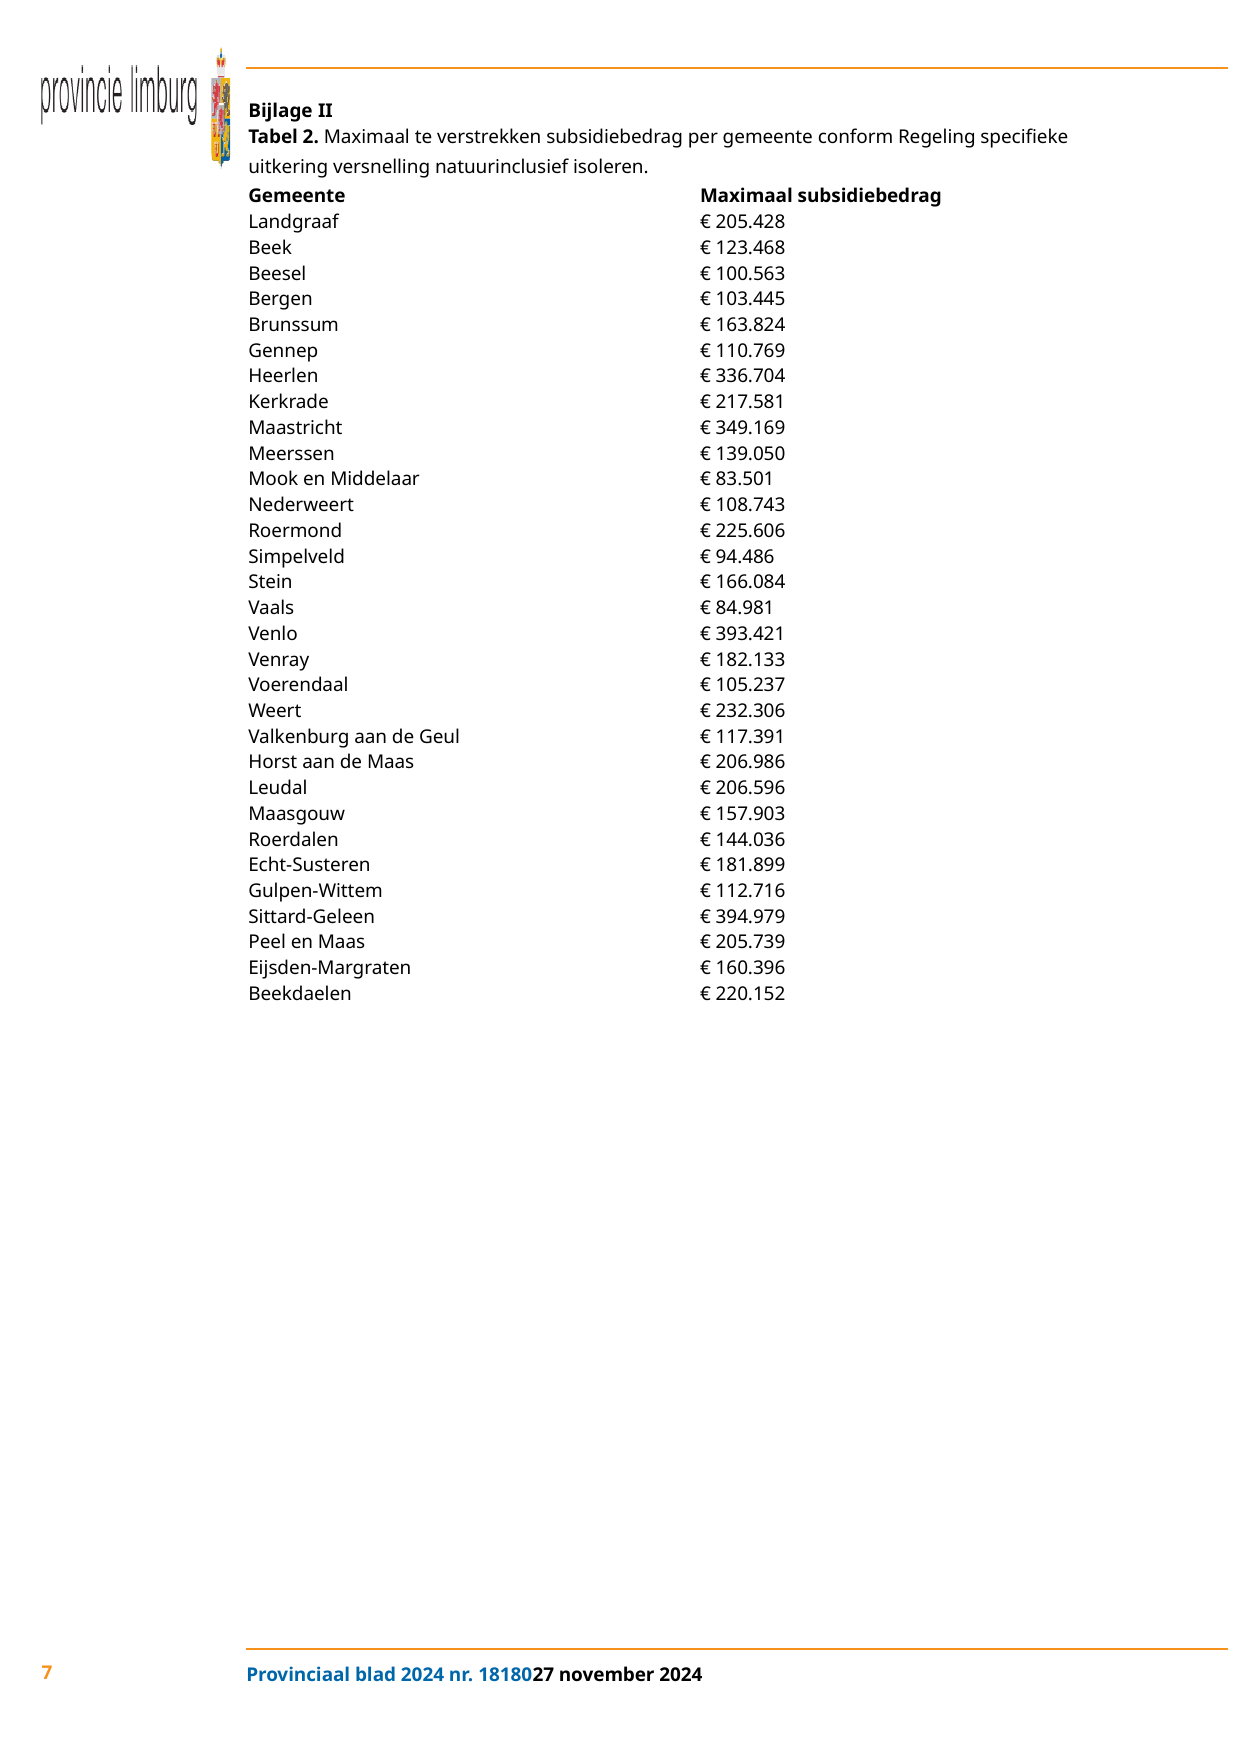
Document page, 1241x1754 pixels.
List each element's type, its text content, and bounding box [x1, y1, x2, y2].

table_cell € 117.391 [700, 723, 1152, 749]
table_cell Nederweert [248, 491, 700, 517]
table_cell Heerlen [248, 363, 700, 388]
table_cell € 349.169 [700, 414, 1152, 440]
table_cell Eijsden-Margraten [248, 955, 700, 980]
table_cell Venlo [248, 620, 700, 646]
table_cell Venray [248, 646, 700, 671]
table_cell Kerkrade [248, 389, 700, 414]
table_cell € 84.981 [700, 594, 1152, 620]
table_cell € 205.739 [700, 929, 1152, 954]
table_cell Voerendaal [248, 671, 700, 697]
table_cell € 217.581 [700, 389, 1152, 414]
table_cell € 206.596 [700, 774, 1152, 800]
table_cell € 94.486 [700, 543, 1152, 568]
table_cell Brunssum [248, 311, 700, 337]
table_cell Gennep [248, 337, 700, 363]
table_header Gemeente [248, 183, 700, 208]
table_cell € 103.445 [700, 286, 1152, 311]
table_cell € 206.986 [700, 749, 1152, 774]
table_cell Weert [248, 697, 700, 723]
table_cell Beekdaelen [248, 980, 700, 1006]
table_cell Echt-Susteren [248, 852, 700, 877]
table_cell Stein [248, 569, 700, 594]
table_cell € 182.133 [700, 646, 1152, 671]
table_cell € 225.606 [700, 517, 1152, 543]
table_cell € 144.036 [700, 826, 1152, 852]
table_cell € 160.396 [700, 955, 1152, 980]
table_cell € 163.824 [700, 311, 1152, 337]
picture [41, 47, 231, 172]
table_cell € 112.716 [700, 877, 1152, 903]
table_cell Beek [248, 234, 700, 260]
table_cell € 108.743 [700, 491, 1152, 517]
table_cell € 232.306 [700, 697, 1152, 723]
table_cell Simpelveld [248, 543, 700, 568]
table_cell Maasgouw [248, 800, 700, 826]
table_cell € 100.563 [700, 260, 1152, 286]
table_cell € 83.501 [700, 466, 1152, 491]
table_cell € 393.421 [700, 620, 1152, 646]
table_cell Peel en Maas [248, 929, 700, 954]
table_cell Vaals [248, 594, 700, 620]
table_cell € 336.704 [700, 363, 1152, 388]
table_cell Roermond [248, 517, 700, 543]
table_cell Landgraaf [248, 208, 700, 234]
text Bijlage II [248, 95, 1152, 123]
table_cell Beesel [248, 260, 700, 286]
table_cell Maastricht [248, 414, 700, 440]
table_cell € 157.903 [700, 800, 1152, 826]
table_cell € 139.050 [700, 440, 1152, 466]
text Tabel 2. Maximaal te verstrekken subsidiebedrag per gemeente conform Regeling specifieke uitkering versnelling natuurinclusief isoleren. [248, 123, 1152, 179]
table_cell € 123.468 [700, 234, 1152, 260]
table_header Maximaal subsidiebedrag [700, 183, 1152, 208]
table_cell € 394.979 [700, 903, 1152, 929]
table_cell € 105.237 [700, 671, 1152, 697]
table_cell € 110.769 [700, 337, 1152, 363]
table_cell Gulpen-Wittem [248, 877, 700, 903]
table_cell Horst aan de Maas [248, 749, 700, 774]
table_cell Leudal [248, 774, 700, 800]
table_cell Meerssen [248, 440, 700, 466]
table_cell Sittard-Geleen [248, 903, 700, 929]
table_cell € 181.899 [700, 852, 1152, 877]
table_cell Roerdalen [248, 826, 700, 852]
table_cell Bergen [248, 286, 700, 311]
table_cell € 220.152 [700, 980, 1152, 1006]
table_cell Valkenburg aan de Geul [248, 723, 700, 749]
table_cell € 205.428 [700, 208, 1152, 234]
table_cell Mook en Middelaar [248, 466, 700, 491]
table_cell € 166.084 [700, 569, 1152, 594]
